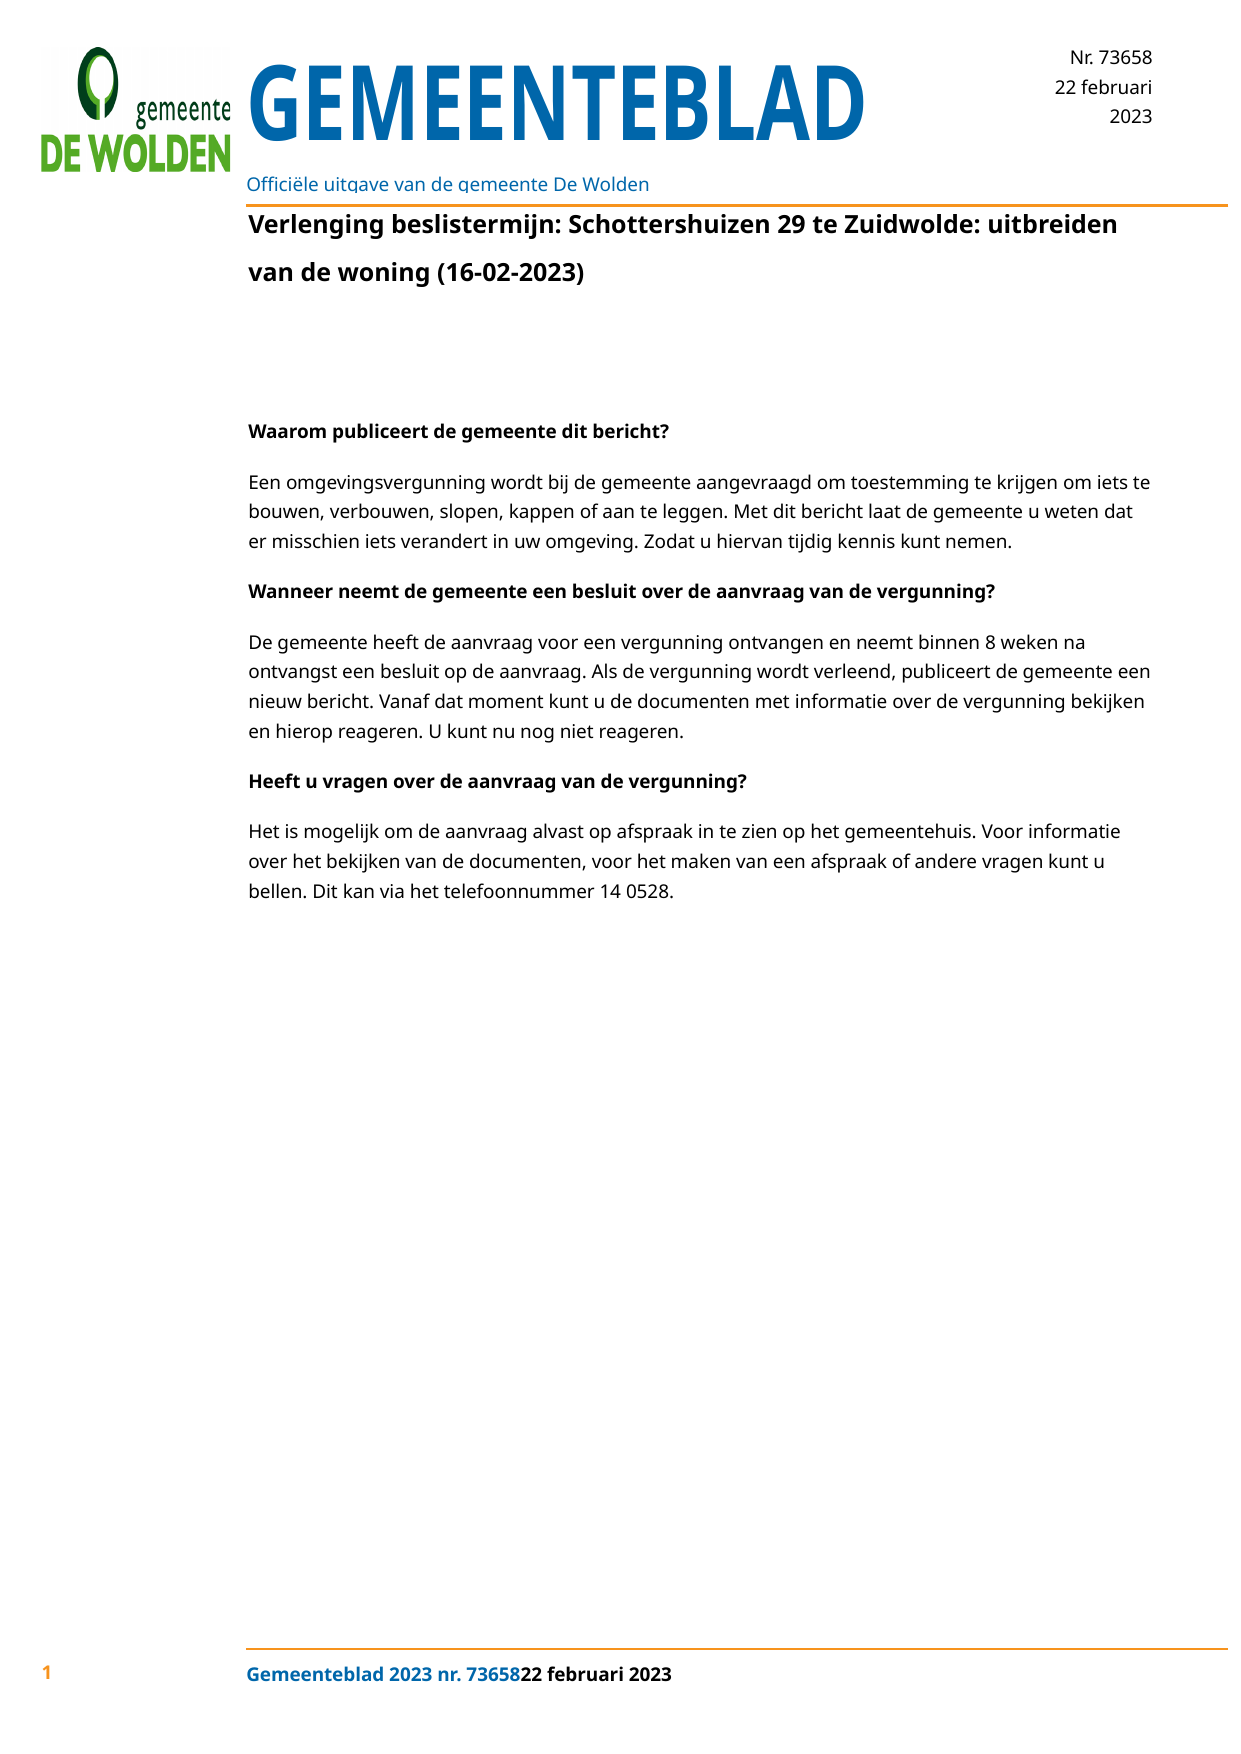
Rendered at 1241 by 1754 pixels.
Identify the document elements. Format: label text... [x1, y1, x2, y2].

text Een omgevingsvergunning wordt bij de gemeente aangevraagd om toestemming te krijgen om iets te bouwen, verbouwen, slopen, kappen of aan te leggen. Met dit bericht laat de gemeente u weten dat er misschien iets verandert in uw omgeving. Zodat u hiervan tijdig kennis kunt nemen. [248, 469, 1152, 554]
text Verlenging beslistermijn: Schottershuizen 29 te Zuidwolde: uitbreiden van de woning (16-02-2023) [248, 207, 1152, 288]
picture [41, 47, 231, 172]
text Waarom publiceert de gemeente dit bericht? [248, 419, 1152, 444]
text Heeft u vragen over de aanvraag van de vergunning? [248, 768, 1152, 794]
text De gemeente heeft de aanvraag voor een vergunning ontvangen en neemt binnen 8 weken na ontvangst een besluit op de aanvraag. Als de vergunning wordt verleend, publiceert de gemeente een nieuw bericht. Vanaf dat moment kunt u de documenten met informatie over de vergunning bekijken en hierop reageren. U kunt nu nog niet reageren. [248, 629, 1152, 744]
text Wanneer neemt de gemeente een besluit over de aanvraag van de vergunning? [248, 579, 1152, 604]
text Het is mogelijk om de aanvraag alvast op afspraak in te zien op het gemeentehuis. Voor informatie over het bekijken van de documenten, voor het maken van een afspraak of andere vragen kunt u bellen. Dit kan via het telefoonnummer 14 0528. [248, 819, 1152, 904]
